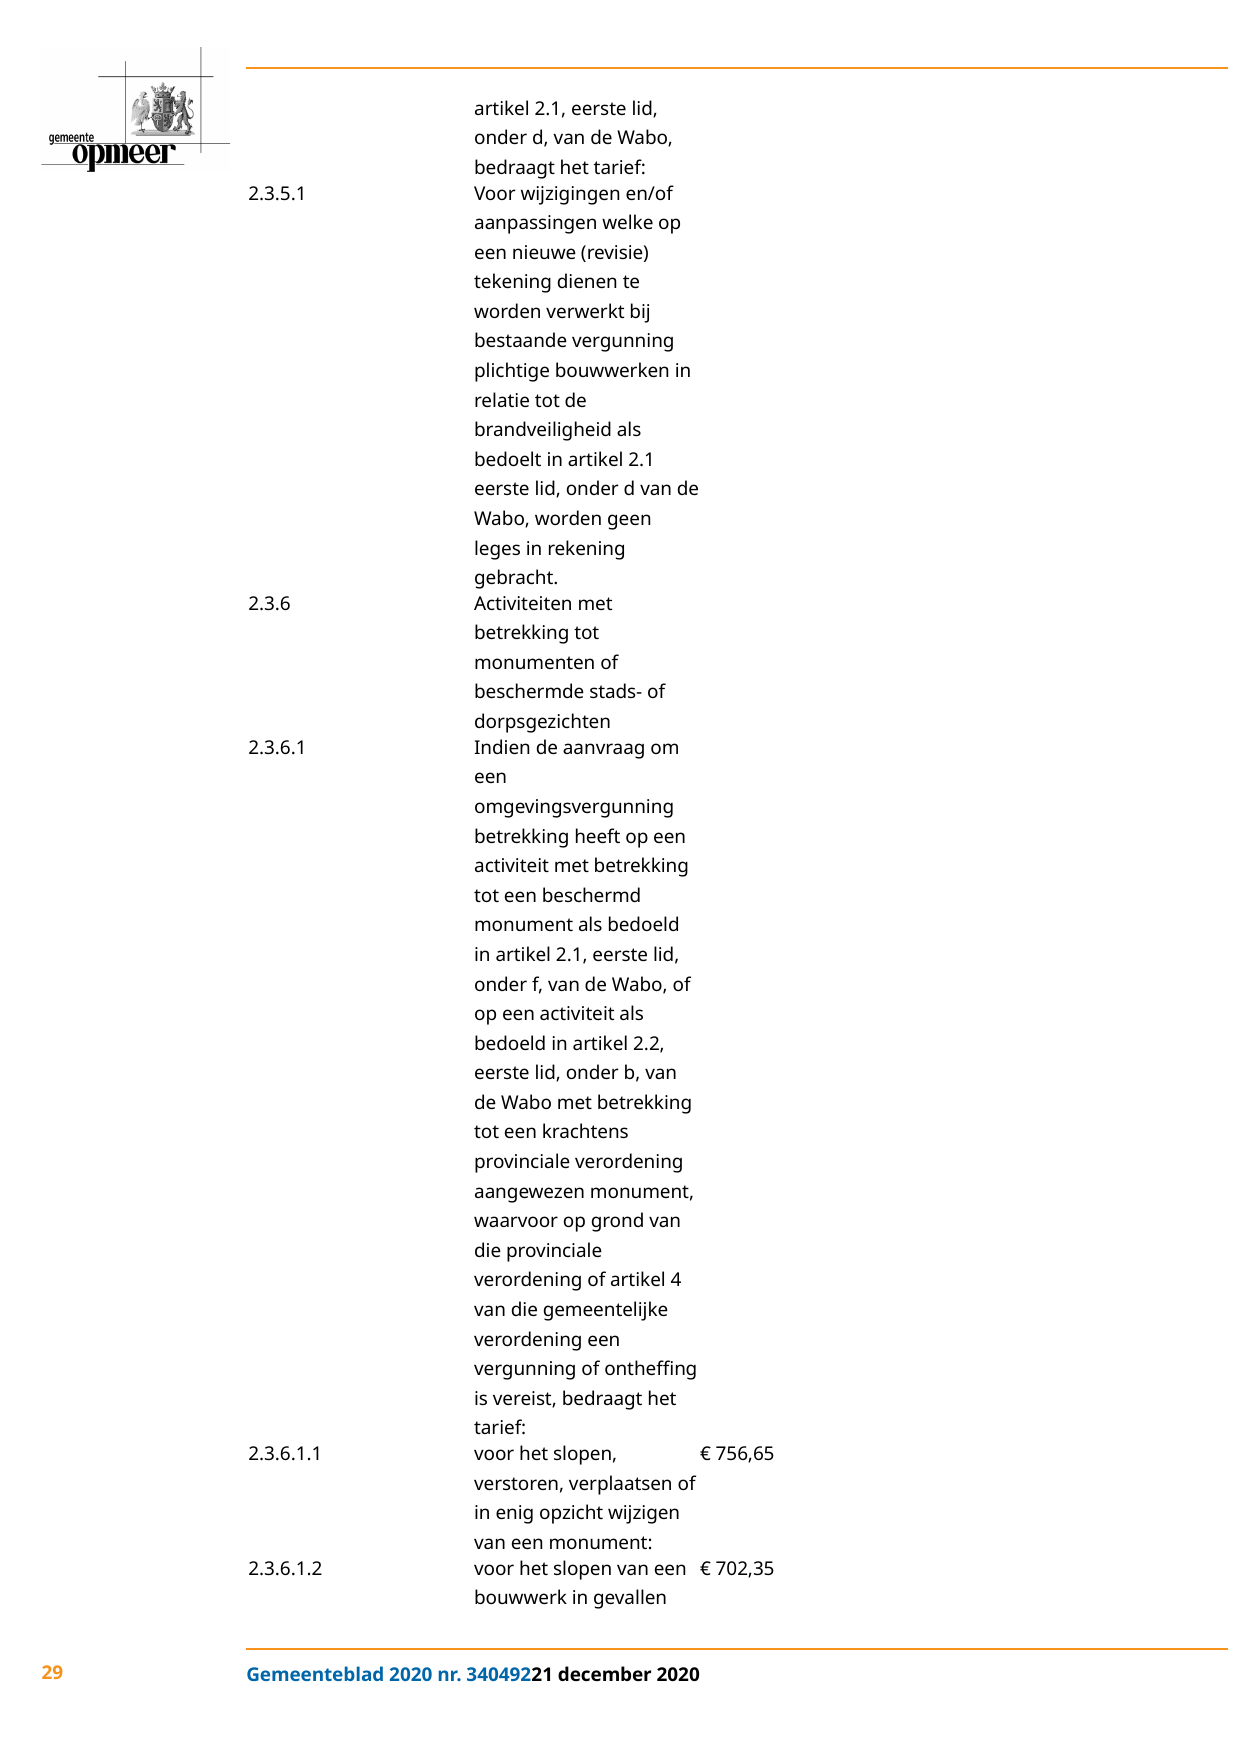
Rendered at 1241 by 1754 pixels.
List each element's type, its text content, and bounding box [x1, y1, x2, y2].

table_cell [700, 180, 926, 590]
table_cell [700, 734, 926, 1440]
table_cell [700, 590, 926, 734]
table_cell [926, 590, 1152, 734]
table_cell [926, 180, 1152, 590]
table_cell 2.3.6 [248, 590, 474, 734]
table_cell 2.3.6.1 [248, 734, 474, 1440]
table_cell [926, 1555, 1152, 1610]
table_cell Voor wijzigingen en/of aanpassingen welke op een nieuwe (revisie) tekening dienen te worden verwerkt bij bestaande vergunning plichtige bouwwerken in relatie tot de brandveiligheid als bedoelt in artikel 2.1 eerste lid, onder d van de Wabo, worden geen leges in rekening gebracht. [474, 180, 700, 590]
table_cell [926, 734, 1152, 1440]
table_cell voor het slopen van een bouwwerk in gevallen [474, 1555, 700, 1610]
table_cell [926, 95, 1152, 180]
table_cell [926, 1440, 1152, 1555]
table_cell € 756,65 [700, 1440, 926, 1555]
table_cell 2.3.5.1 [248, 180, 474, 590]
table_cell artikel 2.1, eerste lid, onder d, van de Wabo, bedraagt het tarief: [474, 95, 700, 180]
table_cell 2.3.6.1.2 [248, 1555, 474, 1610]
table_cell € 702,35 [700, 1555, 926, 1610]
table_cell voor het slopen, verstoren, verplaatsen of in enig opzicht wijzigen van een monument: [474, 1440, 700, 1555]
table_cell [248, 95, 474, 180]
picture [41, 47, 231, 172]
table_cell [700, 95, 926, 180]
table_cell Indien de aanvraag om een omgevingsvergunning betrekking heeft op een activiteit met betrekking tot een beschermd monument als bedoeld in artikel 2.1, eerste lid, onder f, van de Wabo, of op een activiteit als bedoeld in artikel 2.2, eerste lid, onder b, van de Wabo met betrekking tot een krachtens provinciale verordening aangewezen monument, waarvoor op grond van die provinciale verordening of artikel 4 van die gemeentelijke verordening een vergunning of ontheffing is vereist, bedraagt het tarief: [474, 734, 700, 1440]
table_cell Activiteiten met betrekking tot monumenten of beschermde stads- of dorpsgezichten [474, 590, 700, 734]
table_cell 2.3.6.1.1 [248, 1440, 474, 1555]
